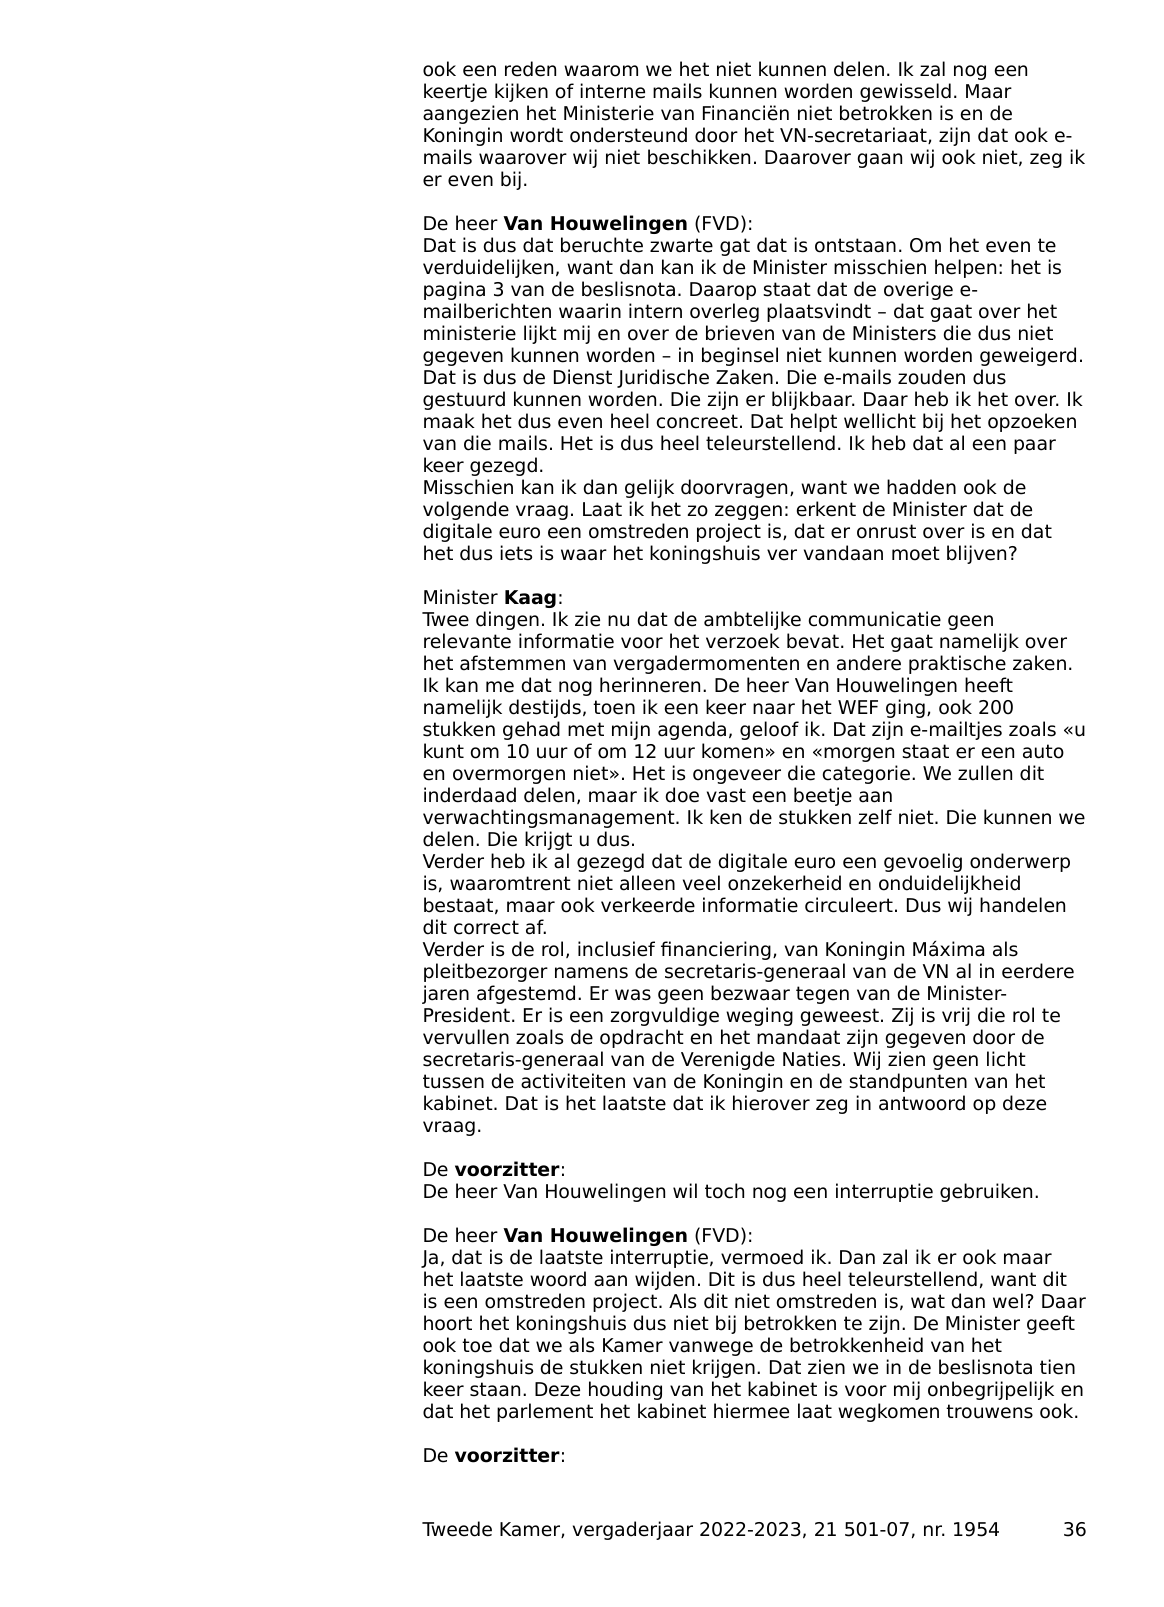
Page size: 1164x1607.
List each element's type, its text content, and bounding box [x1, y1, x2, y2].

text De voorzitter: [422, 1159, 1087, 1181]
text Dat is dus dat beruchte zwarte gat dat is ontstaan. Om het even te verduidelijken, want dan kan ik de Minister misschien helpen: het is pagina 3 van de beslisnota. Daarop staat dat de overige e-mailberichten waarin intern overleg plaatsvindt – dat gaat over het ministerie lijkt mij en over de brieven van de Ministers die dus niet gegeven kunnen worden – in beginsel niet kunnen worden geweigerd. Dat is dus de Dienst Juridische Zaken. Die e-mails zouden dus gestuurd kunnen worden. Die zijn er blijkbaar. Daar heb ik het over. Ik maak het dus even heel concreet. Dat helpt wellicht bij het opzoeken van die mails. Het is dus heel teleurstellend. Ik heb dat al een paar keer gezegd. [422, 235, 1087, 477]
text De heer Van Houwelingen wil toch nog een interruptie gebruiken. [422, 1181, 1087, 1203]
text De voorzitter: [422, 1445, 1087, 1467]
text Misschien kan ik dan gelijk doorvragen, want we hadden ook de volgende vraag. Laat ik het zo zeggen: erkent de Minister dat de digitale euro een omstreden project is, dat er onrust over is en dat het dus iets is waar het koningshuis ver vandaan moet blijven? [422, 477, 1087, 565]
text Verder heb ik al gezegd dat de digitale euro een gevoelig onderwerp is, waaromtrent niet alleen veel onzekerheid en onduidelijkheid bestaat, maar ook verkeerde informatie circuleert. Dus wij handelen dit correct af. [422, 851, 1087, 939]
text Minister Kaag: [422, 587, 1087, 609]
text Verder is de rol, inclusief financiering, van Koningin Máxima als pleitbezorger namens de secretaris-generaal van de VN al in eerdere jaren afgestemd. Er was geen bezwaar tegen van de Minister-President. Er is een zorgvuldige weging geweest. Zij is vrij die rol te vervullen zoals de opdracht en het mandaat zijn gegeven door de secretaris-generaal van de Verenigde Naties. Wij zien geen licht tussen de activiteiten van de Koningin en de standpunten van het kabinet. Dat is het laatste dat ik hierover zeg in antwoord op deze vraag. [422, 939, 1087, 1136]
text De heer Van Houwelingen (FVD): [422, 213, 1087, 235]
text ook een reden waarom we het niet kunnen delen. Ik zal nog een keertje kijken of interne mails kunnen worden gewisseld. Maar aangezien het Ministerie van Financiën niet betrokken is en de Koningin wordt ondersteund door het VN-secretariaat, zijn dat ook e-mails waarover wij niet beschikken. Daarover gaan wij ook niet, zeg ik er even bij. [422, 59, 1087, 191]
text De heer Van Houwelingen (FVD): [422, 1225, 1087, 1247]
text Ja, dat is de laatste interruptie, vermoed ik. Dan zal ik er ook maar het laatste woord aan wijden. Dit is dus heel teleurstellend, want dit is een omstreden project. Als dit niet omstreden is, wat dan wel? Daar hoort het koningshuis dus niet bij betrokken te zijn. De Minister geeft ook toe dat we als Kamer vanwege de betrokkenheid van het koningshuis de stukken niet krijgen. Dat zien we in de beslisnota tien keer staan. Deze houding van het kabinet is voor mij onbegrijpelijk en dat het parlement het kabinet hiermee laat wegkomen trouwens ook. [422, 1247, 1087, 1423]
text Twee dingen. Ik zie nu dat de ambtelijke communicatie geen relevante informatie voor het verzoek bevat. Het gaat namelijk over het afstemmen van vergadermomenten en andere praktische zaken. Ik kan me dat nog herinneren. De heer Van Houwelingen heeft namelijk destijds, toen ik een keer naar het WEF ging, ook 200 stukken gehad met mijn agenda, geloof ik. Dat zijn e-mailtjes zoals «u kunt om 10 uur of om 12 uur komen» en «morgen staat er een auto en overmorgen niet». Het is ongeveer die categorie. We zullen dit inderdaad delen, maar ik doe vast een beetje aan verwachtingsmanagement. Ik ken de stukken zelf niet. Die kunnen we delen. Die krijgt u dus. [422, 609, 1087, 851]
